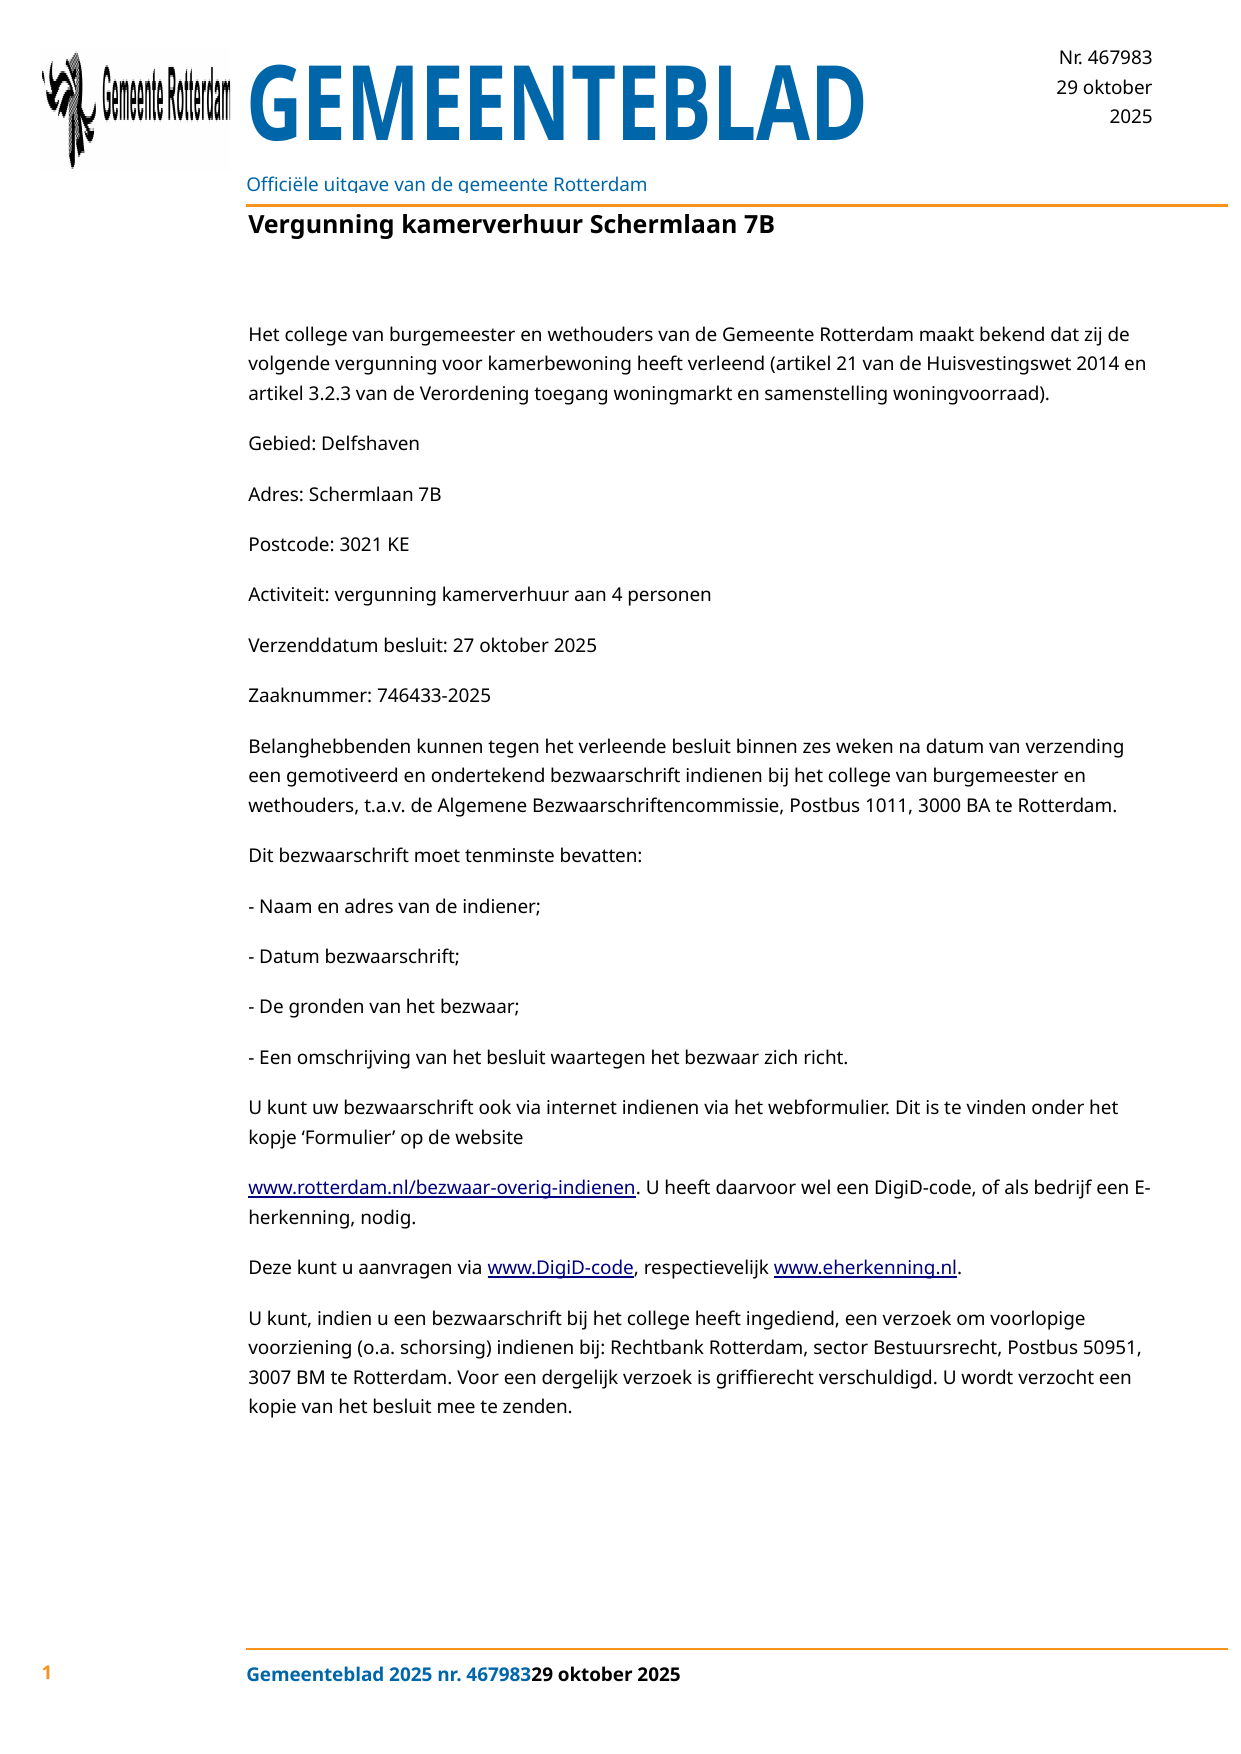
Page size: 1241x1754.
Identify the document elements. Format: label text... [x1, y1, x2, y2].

text Adres: Schermlaan 7B [248, 481, 1152, 506]
text Deze kunt u aanvragen via www.DigiD-code, respectievelijk www.eherkenning.nl. [248, 1254, 1152, 1280]
text Dit bezwaarschrift moet tenminste bevatten: [248, 842, 1152, 868]
text - Naam en adres van de indiener; [248, 893, 1152, 918]
text Het college van burgemeester en wethouders van de Gemeente Rotterdam maakt bekend dat zij de volgende vergunning voor kamerbewoning heeft verleend (artikel 21 van de Huisvestingswet 2014 en artikel 3.2.3 van de Verordening toegang woningmarkt en samenstelling woningvoorraad). [248, 321, 1152, 406]
text Belanghebbenden kunnen tegen het verleende besluit binnen zes weken na datum van verzending een gemotiveerd en ondertekend bezwaarschrift indienen bij het college van burgemeester en wethouders, t.a.v. de Algemene Bezwaarschriftencommissie, Postbus 1011, 3000 BA te Rotterdam. [248, 733, 1152, 818]
text U kunt, indien u een bezwaarschrift bij het college heeft ingediend, een verzoek om voorlopige voorziening (o.a. schorsing) indienen bij: Rechtbank Rotterdam, sector Bestuursrecht, Postbus 50951, 3007 BM te Rotterdam. Voor een dergelijk verzoek is griffierecht verschuldigd. U wordt verzocht een kopie van het besluit mee te zenden. [248, 1305, 1152, 1419]
text Zaaknummer: 746433-2025 [248, 682, 1152, 708]
text - De gronden van het bezwaar; [248, 994, 1152, 1019]
text Postcode: 3021 KE [248, 531, 1152, 557]
text Vergunning kamerverhuur Schermlaan 7B [248, 207, 1152, 241]
text Gebied: Delfshaven [248, 430, 1152, 456]
text Verzenddatum besluit: 27 oktober 2025 [248, 632, 1152, 658]
text U kunt uw bezwaarschrift ook via internet indienen via het webformulier. Dit is te vinden onder het kopje ‘Formulier’ op de website [248, 1094, 1152, 1150]
text - Een omschrijving van het besluit waartegen het bezwaar zich richt. [248, 1044, 1152, 1070]
text - Datum bezwaarschrift; [248, 943, 1152, 969]
text www.rotterdam.nl/bezwaar-overig-indienen. U heeft daarvoor wel een DigiD-code, of als bedrijf een E-herkenning, nodig. [248, 1174, 1152, 1230]
picture [41, 47, 231, 172]
text Activiteit: vergunning kamerverhuur aan 4 personen [248, 582, 1152, 607]
